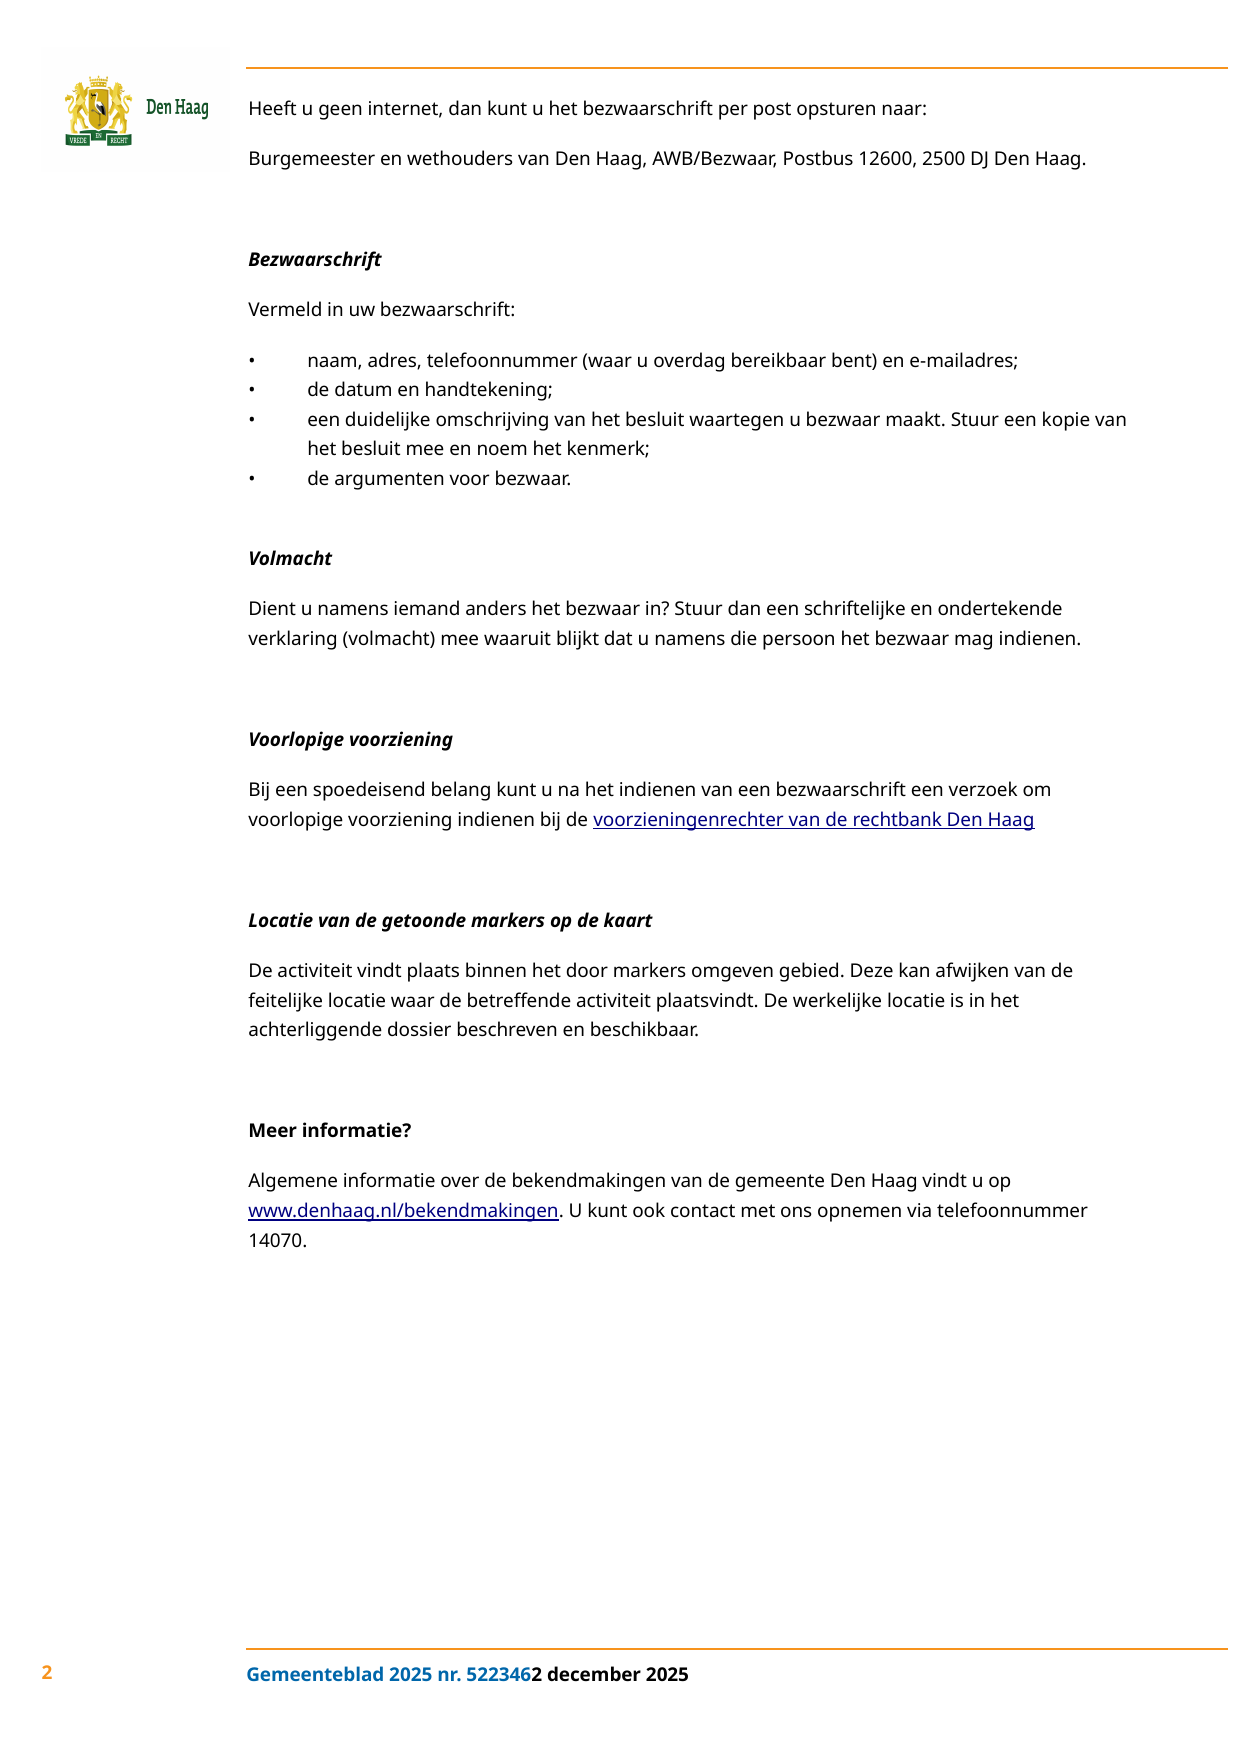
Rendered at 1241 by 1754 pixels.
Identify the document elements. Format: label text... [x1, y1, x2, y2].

text Locatie van de getoonde markers op de kaart [248, 907, 1152, 933]
text Bij een spoedeisend belang kunt u na het indienen van een bezwaarschrift een verzoek om voorlopige voorziening indienen bij de voorzieningenrechter van de rechtbank Den Haag [248, 776, 1152, 832]
text Volmacht [248, 545, 1152, 571]
text Heeft u geen internet, dan kunt u het bezwaarschrift per post opsturen naar: [248, 95, 1152, 121]
text Burgemeester en wethouders van Den Haag, AWB/Bezwaar, Postbus 12600, 2500 DJ Den Haag. [248, 145, 1152, 171]
list een duidelijke omschrijving van het besluit waartegen u bezwaar maakt. Stuur een kopie van het besluit mee en noem het kenmerk; [248, 406, 1152, 461]
text De activiteit vindt plaats binnen het door markers omgeven gebied. Deze kan afwijken van de feitelijke locatie waar de betreffende activiteit plaatsvindt. De werkelijke locatie is in het achterliggende dossier beschreven en beschikbaar. [248, 957, 1152, 1042]
picture [41, 47, 231, 172]
text Vermeld in uw bezwaarschrift: [248, 296, 1152, 322]
text Bezwaarschrift [248, 246, 1152, 272]
list de datum en handtekening; [248, 376, 1152, 402]
text Dient u namens iemand anders het bezwaar in? Stuur dan een schriftelijke en ondertekende verklaring (volmacht) mee waaruit blijkt dat u namens die persoon het bezwaar mag indienen. [248, 596, 1152, 651]
text Voorlopige voorziening [248, 726, 1152, 752]
text Meer informatie? [248, 1117, 1152, 1143]
text Algemene informatie over de bekendmakingen van de gemeente Den Haag vindt u op www.denhaag.nl/bekendmakingen. U kunt ook contact met ons opnemen via telefoonnummer 14070. [248, 1168, 1152, 1253]
list de argumenten voor bezwaar. [248, 465, 1152, 491]
list naam, adres, telefoonnummer (waar u overdag bereikbaar bent) en e-mailadres; [248, 347, 1152, 373]
